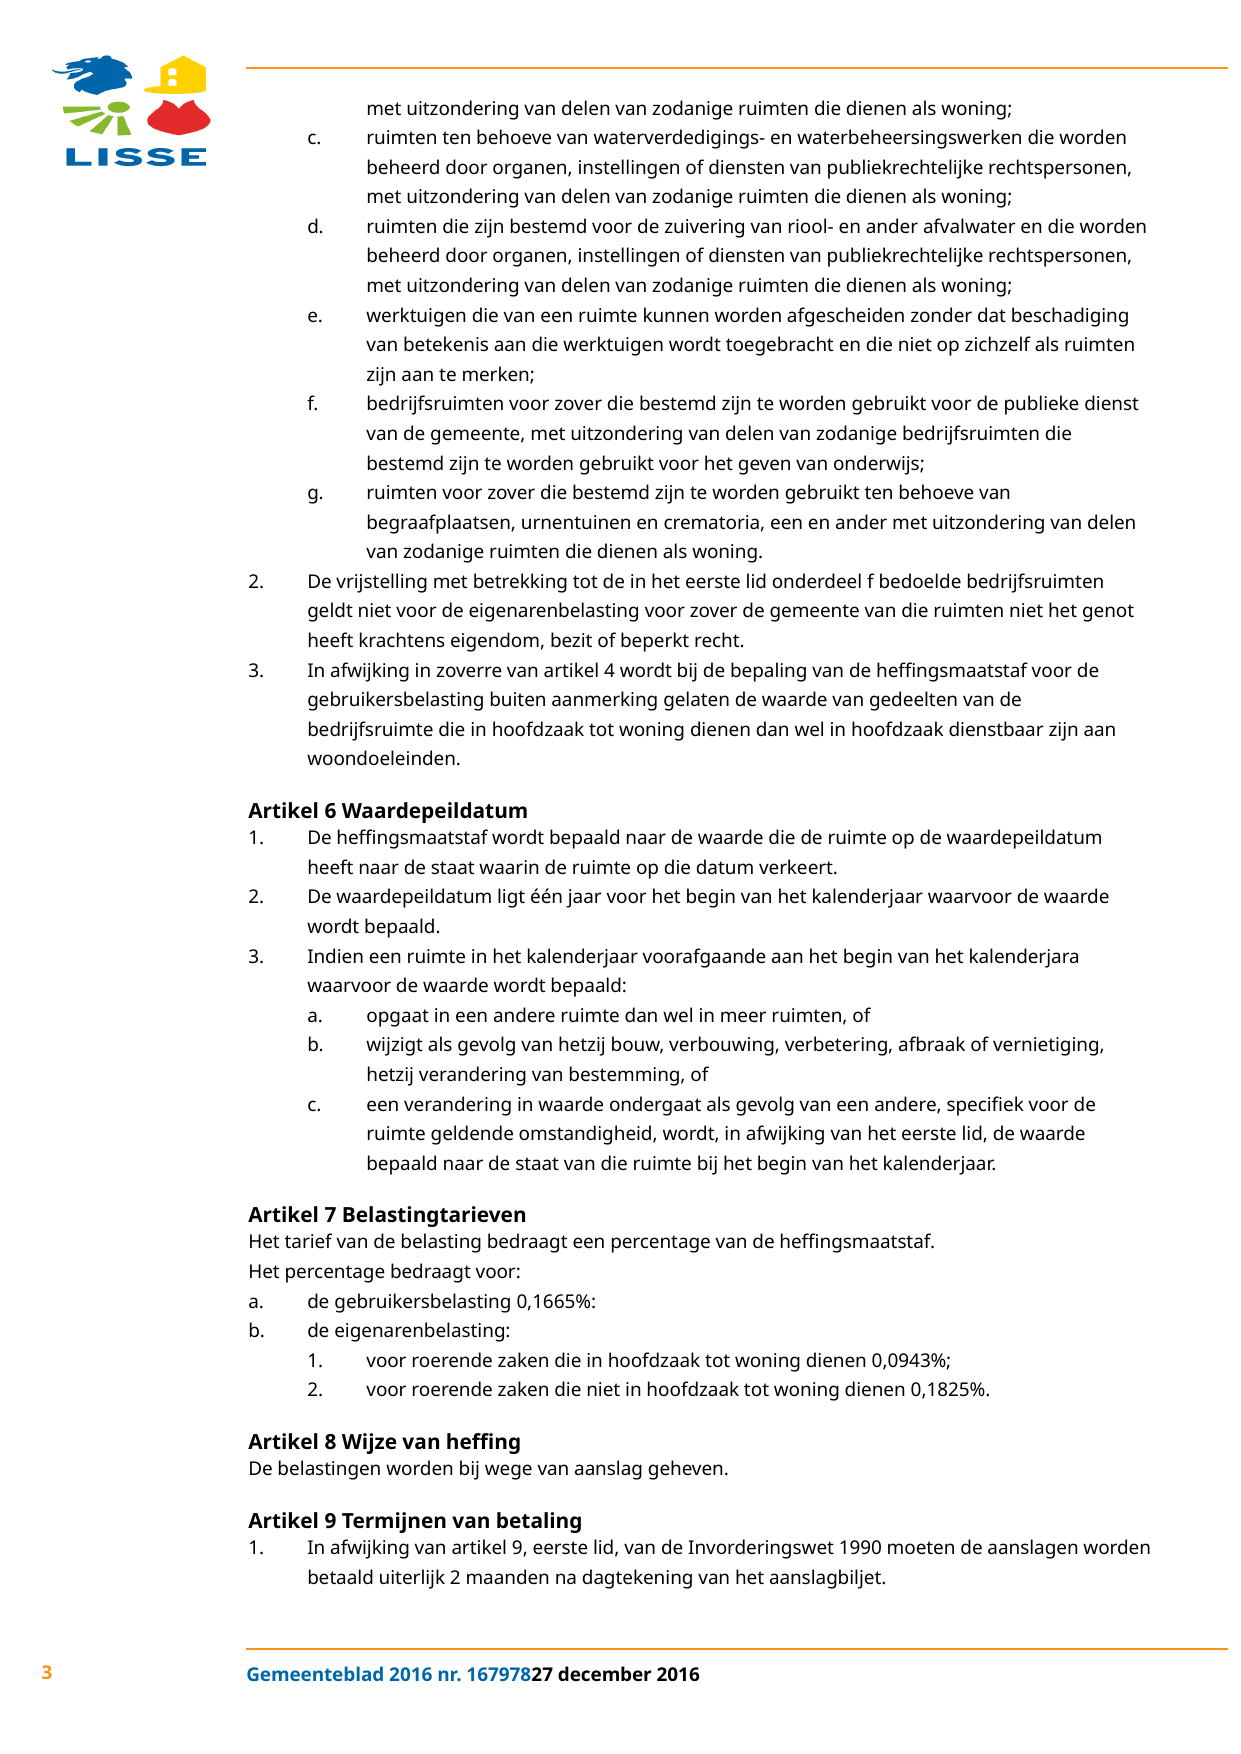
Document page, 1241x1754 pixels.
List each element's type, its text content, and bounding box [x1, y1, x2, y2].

list ruimten ten behoeve van waterverdedigings- en waterbeheersingswerken die worden beheerd door organen, instellingen of diensten van publiekrechtelijke rechtspersonen, met uitzondering van delen van zodanige ruimten die dienen als woning; [307, 124, 1152, 209]
list De heffingsmaatstaf wordt bepaald naar de waarde die de ruimte op de waardepeildatum heeft naar de staat waarin de ruimte op die datum verkeert. [248, 824, 1152, 880]
list De waardepeildatum ligt één jaar voor het begin van het kalenderjaar waarvoor de waarde wordt bepaald. [248, 884, 1152, 939]
list ruimten voor zover die bestemd zijn te worden gebruikt ten behoeve van begraafplaatsen, urnentuinen en crematoria, een en ander met uitzondering van delen van zodanige ruimten die dienen als woning. [307, 479, 1152, 564]
list Indien een ruimte in het kalenderjaar voorafgaande aan het begin van het kalenderjara waarvoor de waarde wordt bepaald: [248, 943, 1152, 998]
text Het percentage bedraagt voor: [248, 1258, 1152, 1284]
picture [41, 47, 231, 172]
list werktuigen die van een ruimte kunnen worden afgescheiden zonder dat beschadiging van betekenis aan die werktuigen wordt toegebracht en die niet op zichzelf als ruimten zijn aan te merken; [307, 302, 1152, 387]
list wijzigt als gevolg van hetzij bouw, verbouwing, verbetering, afbraak of vernietiging, hetzij verandering van bestemming, of [307, 1032, 1152, 1087]
list ruimten die zijn bestemd voor de zuivering van riool- en ander afvalwater en die worden beheerd door organen, instellingen of diensten van publiekrechtelijke rechtspersonen, met uitzondering van delen van zodanige ruimten die dienen als woning; [307, 213, 1152, 298]
text Artikel 9 Termijnen van betaling [248, 1506, 1152, 1534]
list voor roerende zaken die niet in hoofdzaak tot woning dienen 0,1825%. [307, 1377, 1152, 1402]
text Artikel 6 Waardepeildatum [248, 796, 1152, 824]
list met uitzondering van delen van zodanige ruimten die dienen als woning; [307, 95, 1152, 121]
text De belastingen worden bij wege van aanslag geheven. [248, 1456, 1152, 1481]
list opgaat in een andere ruimte dan wel in meer ruimten, of [307, 1002, 1152, 1028]
list bedrijfsruimten voor zover die bestemd zijn te worden gebruikt voor de publieke dienst van de gemeente, met uitzondering van delen van zodanige bedrijfsruimten die bestemd zijn te worden gebruikt voor het geven van onderwijs; [307, 391, 1152, 476]
list de eigenarenbelasting: [248, 1317, 1152, 1343]
list De vrijstelling met betrekking tot de in het eerste lid onderdeel f bedoelde bedrijfsruimten geldt niet voor de eigenarenbelasting voor zover de gemeente van die ruimten niet het genot heeft krachtens eigendom, bezit of beperkt recht. [248, 568, 1152, 653]
list In afwijking in zoverre van artikel 4 wordt bij de bepaling van de heffingsmaatstaf voor de gebruikersbelasting buiten aanmerking gelaten de waarde van gedeelten van de bedrijfsruimte die in hoofdzaak tot woning dienen dan wel in hoofdzaak dienstbaar zijn aan woondoeleinden. [248, 657, 1152, 771]
list voor roerende zaken die in hoofdzaak tot woning dienen 0,0943%; [307, 1347, 1152, 1373]
list In afwijking van artikel 9, eerste lid, van de Invorderingswet 1990 moeten de aanslagen worden betaald uiterlijk 2 maanden na dagtekening van het aanslagbiljet. [248, 1534, 1152, 1590]
text Artikel 8 Wijze van heffing [248, 1427, 1152, 1456]
text Het tarief van de belasting bedraagt een percentage van de heffingsmaatstaf. [248, 1229, 1152, 1254]
list een verandering in waarde ondergaat als gevolg van een andere, specifiek voor de ruimte geldende omstandigheid, wordt, in afwijking van het eerste lid, de waarde bepaald naar de staat van die ruimte bij het begin van het kalenderjaar. [307, 1091, 1152, 1176]
list de gebruikersbelasting 0,1665%: [248, 1288, 1152, 1314]
text Artikel 7 Belastingtarieven [248, 1200, 1152, 1229]
